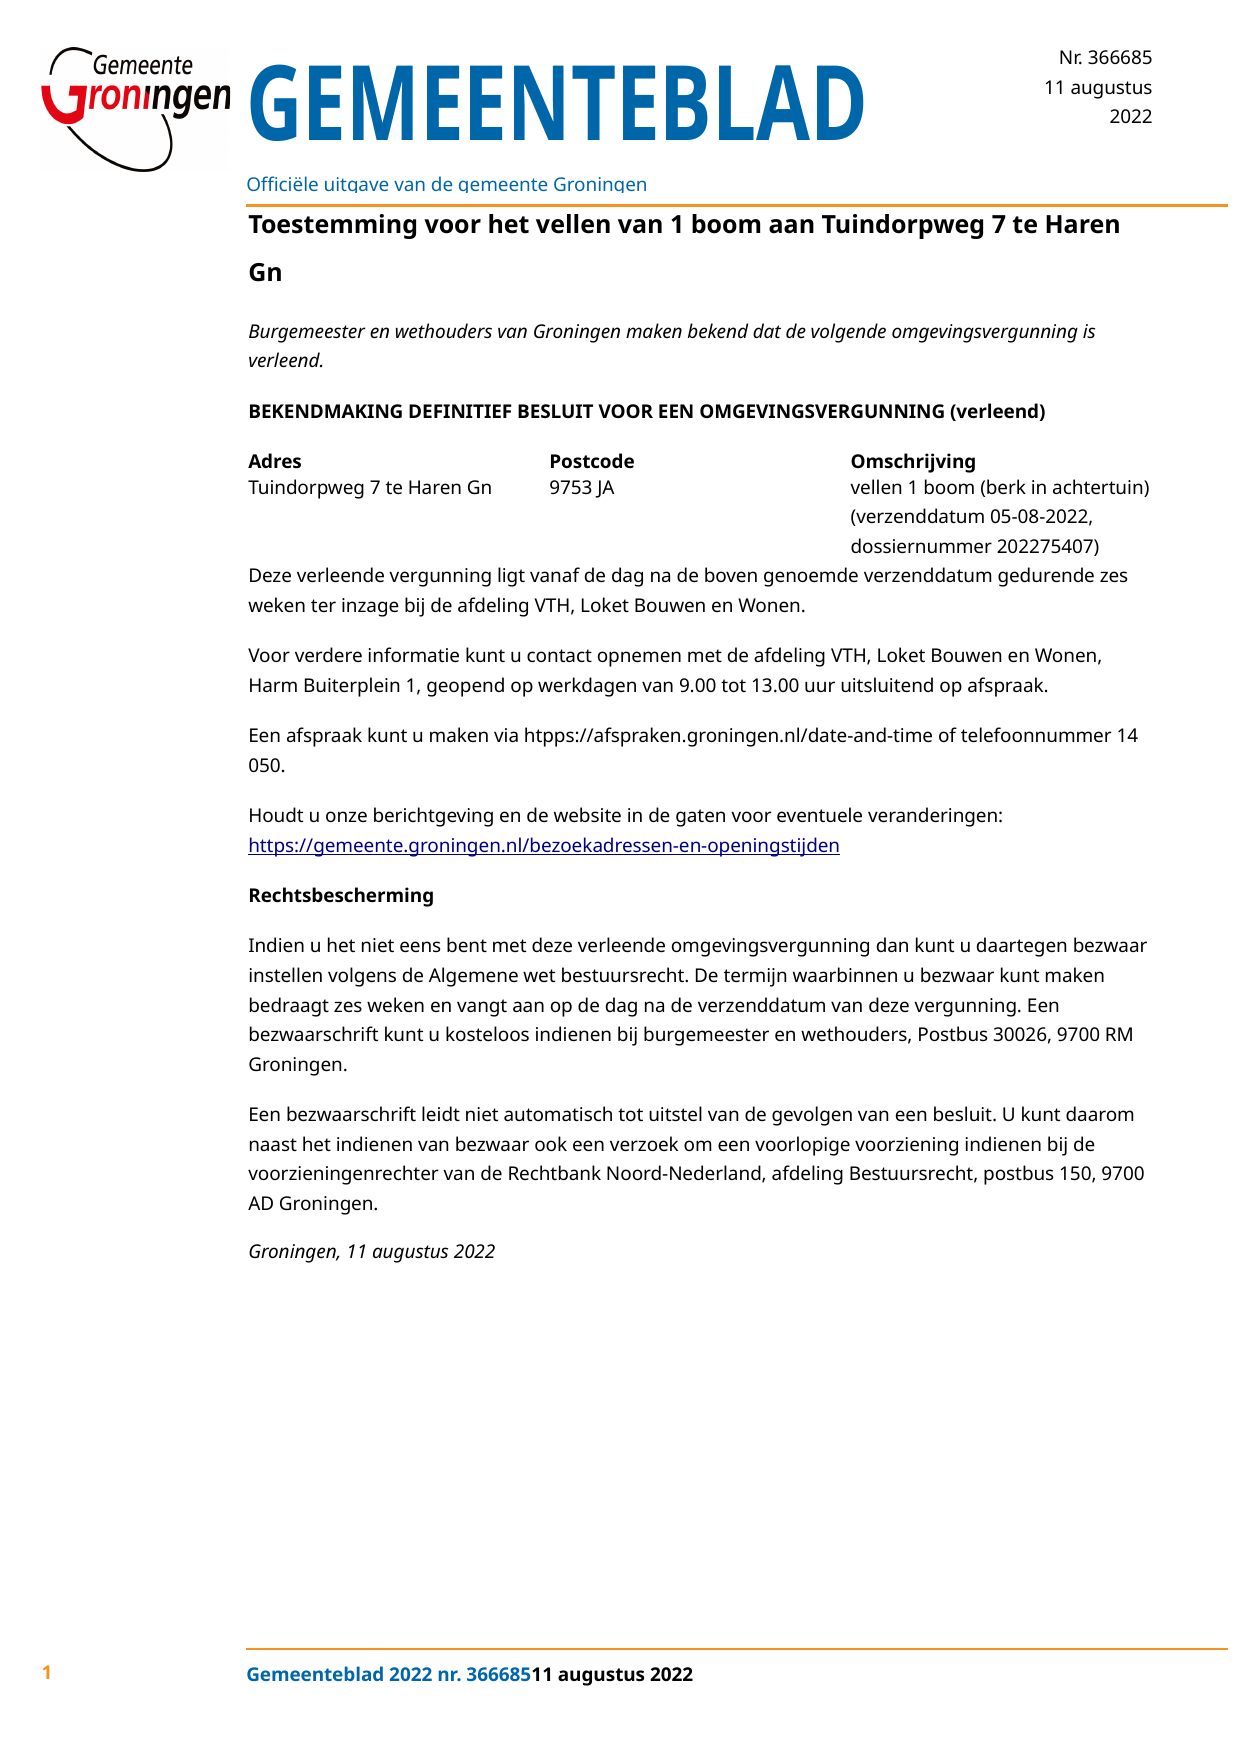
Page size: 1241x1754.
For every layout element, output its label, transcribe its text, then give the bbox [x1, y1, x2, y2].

text Voor verdere informatie kunt u contact opnemen met de afdeling VTH, Loket Bouwen en Wonen, Harm Buiterplein 1, geopend op werkdagen van 9.00 tot 13.00 uur uitsluitend op afspraak. [248, 642, 1152, 698]
table_cell Tuindorpweg 7 te Haren Gn [248, 474, 549, 559]
picture [41, 47, 231, 172]
text Toestemming voor het vellen van 1 boom aan Tuindorpweg 7 te Haren Gn [248, 207, 1152, 288]
table_header Omschrijving [850, 449, 1152, 474]
text Houdt u onze berichtgeving en de website in de gaten voor eventuele veranderingen: https://gemeente.groningen.nl/bezoekadressen-en-openingstijden [248, 802, 1152, 858]
table_header Adres [248, 449, 549, 474]
table_cell 9753 JA [549, 474, 850, 559]
text Een afspraak kunt u maken via htpps://afspraken.groningen.nl/date-and-time of telefoonnummer 14 050. [248, 722, 1152, 778]
table_cell vellen 1 boom (berk in achtertuin) (verzenddatum 05-08-2022, dossiernummer 202275407) [850, 474, 1152, 559]
text Burgemeester en wethouders van Groningen maken bekend dat de volgende omgevingsvergunning is verleend. [248, 318, 1152, 373]
text Groningen, 11 augustus 2022 [248, 1238, 1152, 1264]
text Deze verleende vergunning ligt vanaf de dag na de boven genoemde verzenddatum gedurende zes weken ter inzage bij de afdeling VTH, Loket Bouwen en Wonen. [248, 562, 1152, 618]
text Rechtsbescherming [248, 882, 1152, 908]
text Indien u het niet eens bent met deze verleende omgevingsvergunning dan kunt u daartegen bezwaar instellen volgens de Algemene wet bestuursrecht. De termijn waarbinnen u bezwaar kunt maken bedraagt zes weken en vangt aan op de dag na de verzenddatum van deze vergunning. Een bezwaarschrift kunt u kosteloos indienen bij burgemeester en wethouders, Postbus 30026, 9700 RM Groningen. [248, 933, 1152, 1077]
text Een bezwaarschrift leidt niet automatisch tot uitstel van de gevolgen van een besluit. U kunt daarom naast het indienen van bezwaar ook een verzoek om een voorlopige voorziening indienen bij de voorzieningenrechter van de Rechtbank Noord-Nederland, afdeling Bestuursrecht, postbus 150, 9700 AD Groningen. [248, 1101, 1152, 1216]
table_header Postcode [549, 449, 850, 474]
text BEKENDMAKING DEFINITIEF BESLUIT VOOR EEN OMGEVINGSVERGUNNING (verleend) [248, 398, 1152, 424]
